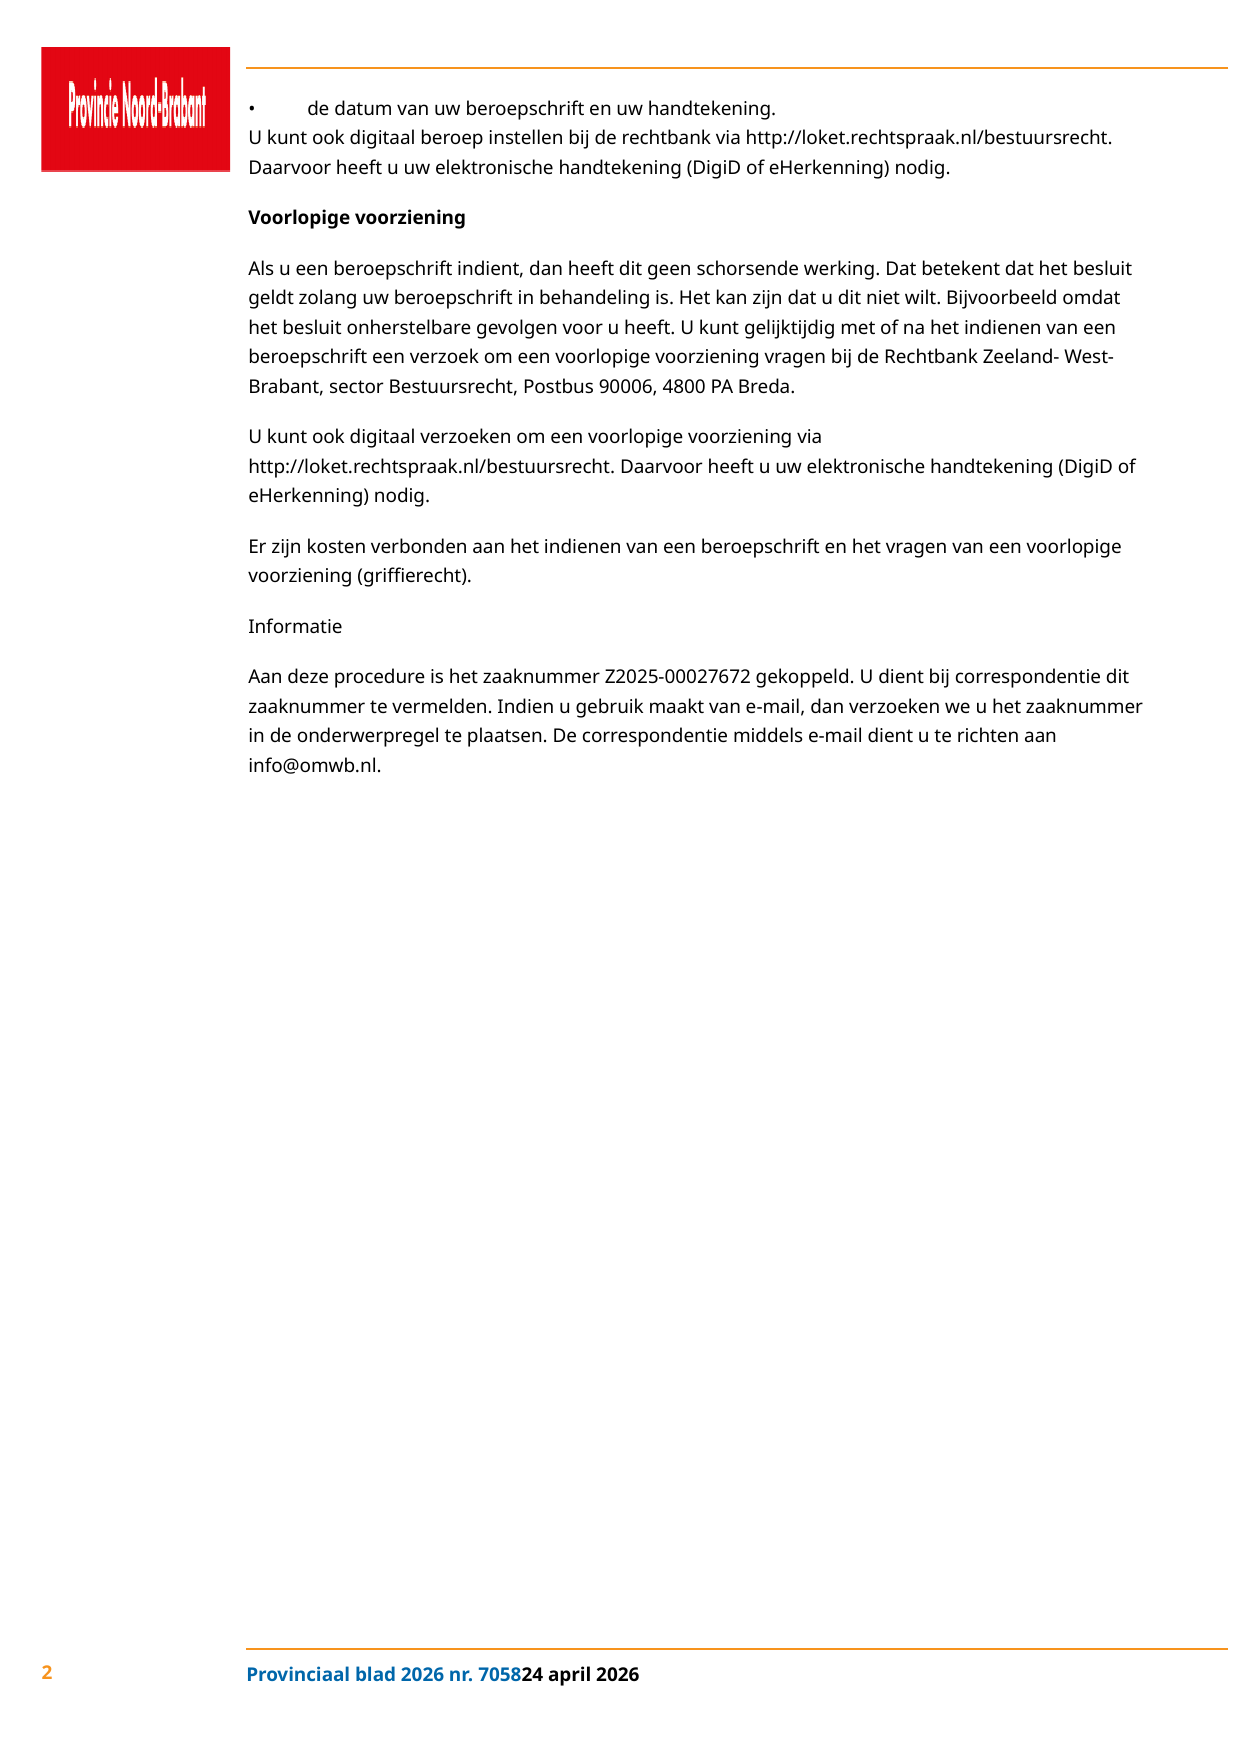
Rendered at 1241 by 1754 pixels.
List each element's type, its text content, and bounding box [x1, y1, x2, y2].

text U kunt ook digitaal beroep instellen bij de rechtbank via http://loket.rechtspraak.nl/bestuursrecht. Daarvoor heeft u uw elektronische handtekening (DigiD of eHerkenning) nodig. [248, 124, 1152, 180]
list de datum van uw beroepschrift en uw handtekening. [248, 95, 1152, 121]
picture [41, 47, 231, 172]
text Aan deze procedure is het zaaknummer Z2025-00027672 gekoppeld. U dient bij correspondentie dit zaaknummer te vermelden. Indien u gebruik maakt van e-mail, dan verzoeken we u het zaaknummer in de onderwerpregel te plaatsen. De correspondentie middels e-mail dient u te richten aan info@omwb.nl. [248, 663, 1152, 778]
text Voorlopige voorziening [248, 204, 1152, 230]
text Informatie [248, 613, 1152, 639]
text Als u een beroepschrift indient, dan heeft dit geen schorsende werking. Dat betekent dat het besluit geldt zolang uw beroepschrift in behandeling is. Het kan zijn dat u dit niet wilt. Bijvoorbeeld omdat het besluit onherstelbare gevolgen voor u heeft. U kunt gelijktijdig met of na het indienen van een beroepschrift een verzoek om een voorlopige voorziening vragen bij de Rechtbank Zeeland- West-Brabant, sector Bestuursrecht, Postbus 90006, 4800 PA Breda. [248, 255, 1152, 399]
text Er zijn kosten verbonden aan het indienen van een beroepschrift en het vragen van een voorlopige voorziening (griffierecht). [248, 533, 1152, 588]
text U kunt ook digitaal verzoeken om een voorlopige voorziening via http://loket.rechtspraak.nl/bestuursrecht. Daarvoor heeft u uw elektronische handtekening (DigiD of eHerkenning) nodig. [248, 423, 1152, 508]
